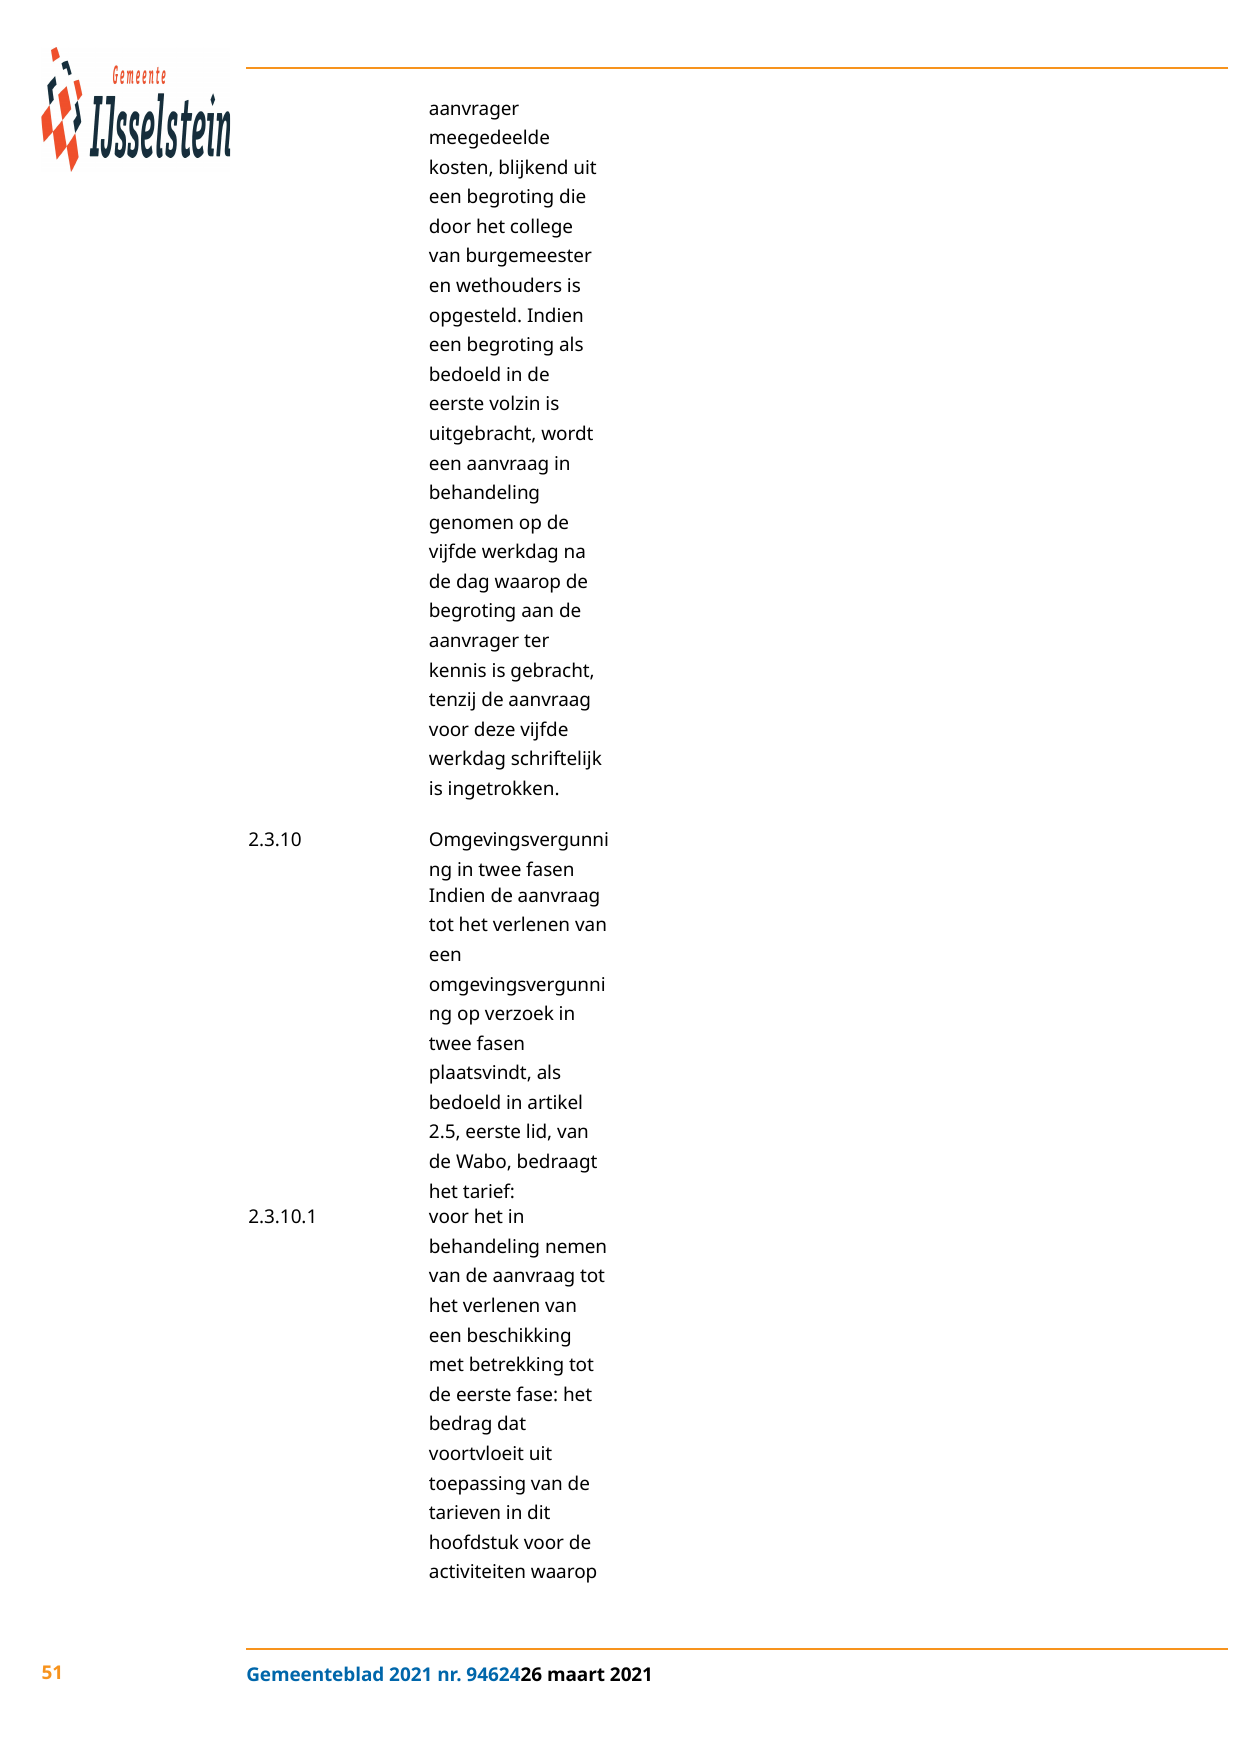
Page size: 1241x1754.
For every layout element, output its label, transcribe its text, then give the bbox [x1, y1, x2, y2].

picture [41, 47, 231, 172]
table_cell [429, 801, 609, 827]
table_cell aanvrager meegedeelde kosten, blijkend uit een begroting die door het college van burgemeester en wethouders is opgesteld. Indien een begroting als bedoeld in de eerste volzin is uitgebracht, wordt een aanvraag in behandeling genomen op de vijfde werkdag na de dag waarop de begroting aan de aanvrager ter kennis is gebracht, tenzij de aanvraag voor deze vijfde werkdag schriftelijk is ingetrokken. [429, 95, 609, 801]
table_cell 2.3.10 [248, 827, 429, 882]
table_cell [248, 95, 429, 801]
table_cell [609, 801, 790, 827]
table_cell Omgevingsvergunning in twee fasen [429, 827, 609, 882]
table_cell voor het in behandeling nemen van de aanvraag tot het verlenen van een beschikking met betrekking tot de eerste fase: het bedrag dat voortvloeit uit toepassing van de tarieven in dit hoofdstuk voor de activiteiten waarop [429, 1204, 609, 1584]
table_cell [248, 801, 429, 827]
table_cell [609, 1204, 790, 1584]
table_cell [609, 827, 790, 882]
table_cell [609, 95, 790, 801]
table_cell [248, 882, 429, 1203]
table_cell Indien de aanvraag tot het verlenen van een omgevingsvergunning op verzoek in twee fasen plaatsvindt, als bedoeld in artikel 2.5, eerste lid, van de Wabo, bedraagt het tarief: [429, 882, 609, 1203]
table_cell 2.3.10.1 [248, 1204, 429, 1584]
table_cell [609, 882, 790, 1203]
